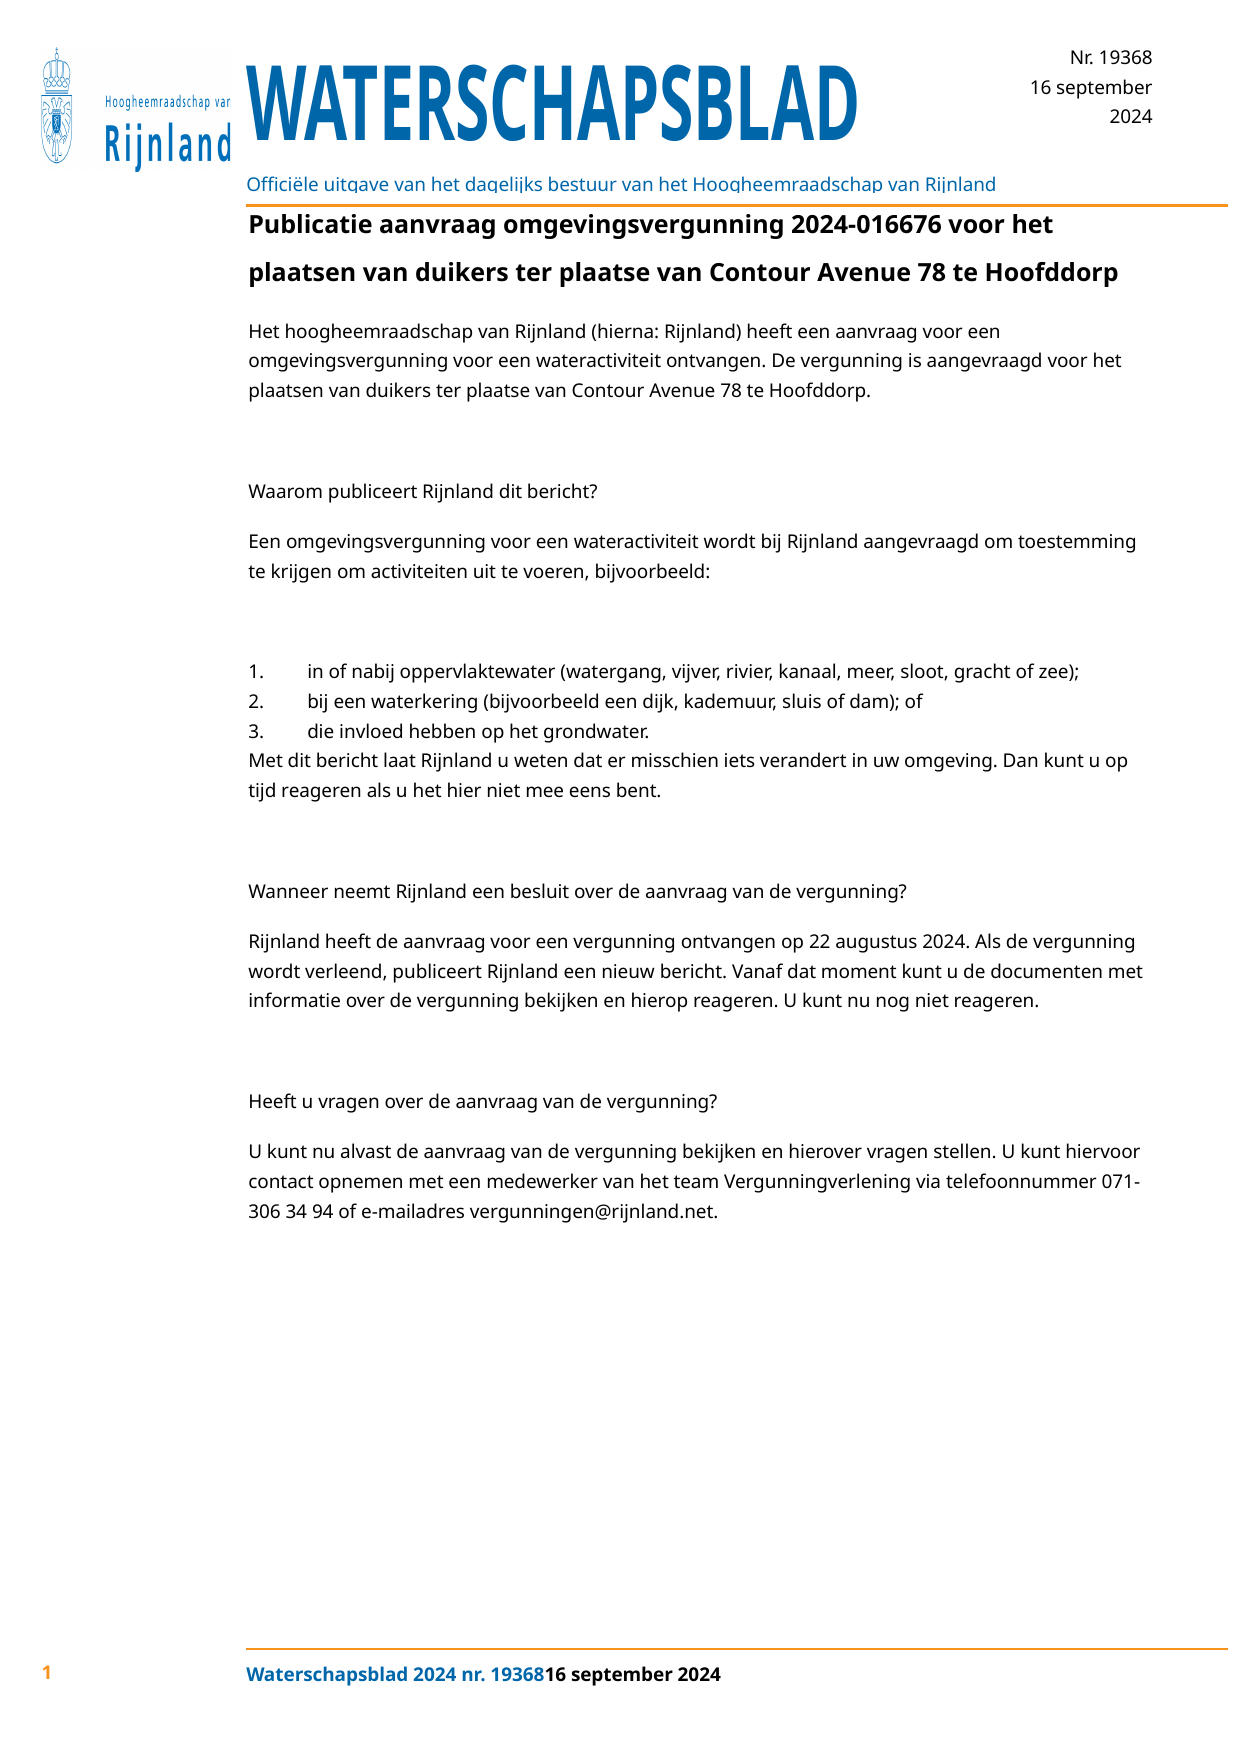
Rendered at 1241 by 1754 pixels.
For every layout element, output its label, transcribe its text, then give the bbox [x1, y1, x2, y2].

text Publicatie aanvraag omgevingsvergunning 2024-016676 voor het plaatsen van duikers ter plaatse van Contour Avenue 78 te Hoofddorp [248, 207, 1152, 288]
text Rijnland heeft de aanvraag voor een vergunning ontvangen op 22 augustus 2024. Als de vergunning wordt verleend, publiceert Rijnland een nieuw bericht. Vanaf dat moment kunt u de documenten met informatie over de vergunning bekijken en hierop reageren. U kunt nu nog niet reageren. [248, 928, 1152, 1013]
list die invloed hebben op het grondwater. [248, 718, 1152, 744]
text Met dit bericht laat Rijnland u weten dat er misschien iets verandert in uw omgeving. Dan kunt u op tijd reageren als u het hier niet mee eens bent. [248, 747, 1152, 803]
text Het hoogheemraadschap van Rijnland (hierna: Rijnland) heeft een aanvraag voor een omgevingsvergunning voor een wateractiviteit ontvangen. De vergunning is aangevraagd voor het plaatsen van duikers ter plaatse van Contour Avenue 78 te Hoofddorp. [248, 318, 1152, 403]
text Een omgevingsvergunning voor een wateractiviteit wordt bij Rijnland aangevraagd om toestemming te krijgen om activiteiten uit te voeren, bijvoorbeeld: [248, 528, 1152, 584]
text U kunt nu alvast de aanvraag van de vergunning bekijken en hierover vragen stellen. U kunt hiervoor contact opnemen met een medewerker van het team Vergunningverlening via telefoonnummer 071-306 34 94 of e-mailadres vergunningen@rijnland.net. [248, 1139, 1152, 1224]
list in of nabij oppervlaktewater (watergang, vijver, rivier, kanaal, meer, sloot, gracht of zee); [248, 659, 1152, 684]
text Waarom publiceert Rijnland dit bericht? [248, 478, 1152, 504]
picture [41, 47, 231, 172]
list bij een waterkering (bijvoorbeeld een dijk, kademuur, sluis of dam); of [248, 688, 1152, 714]
text Wanneer neemt Rijnland een besluit over de aanvraag van de vergunning? [248, 878, 1152, 904]
text Heeft u vragen over de aanvraag van de vergunning? [248, 1088, 1152, 1114]
